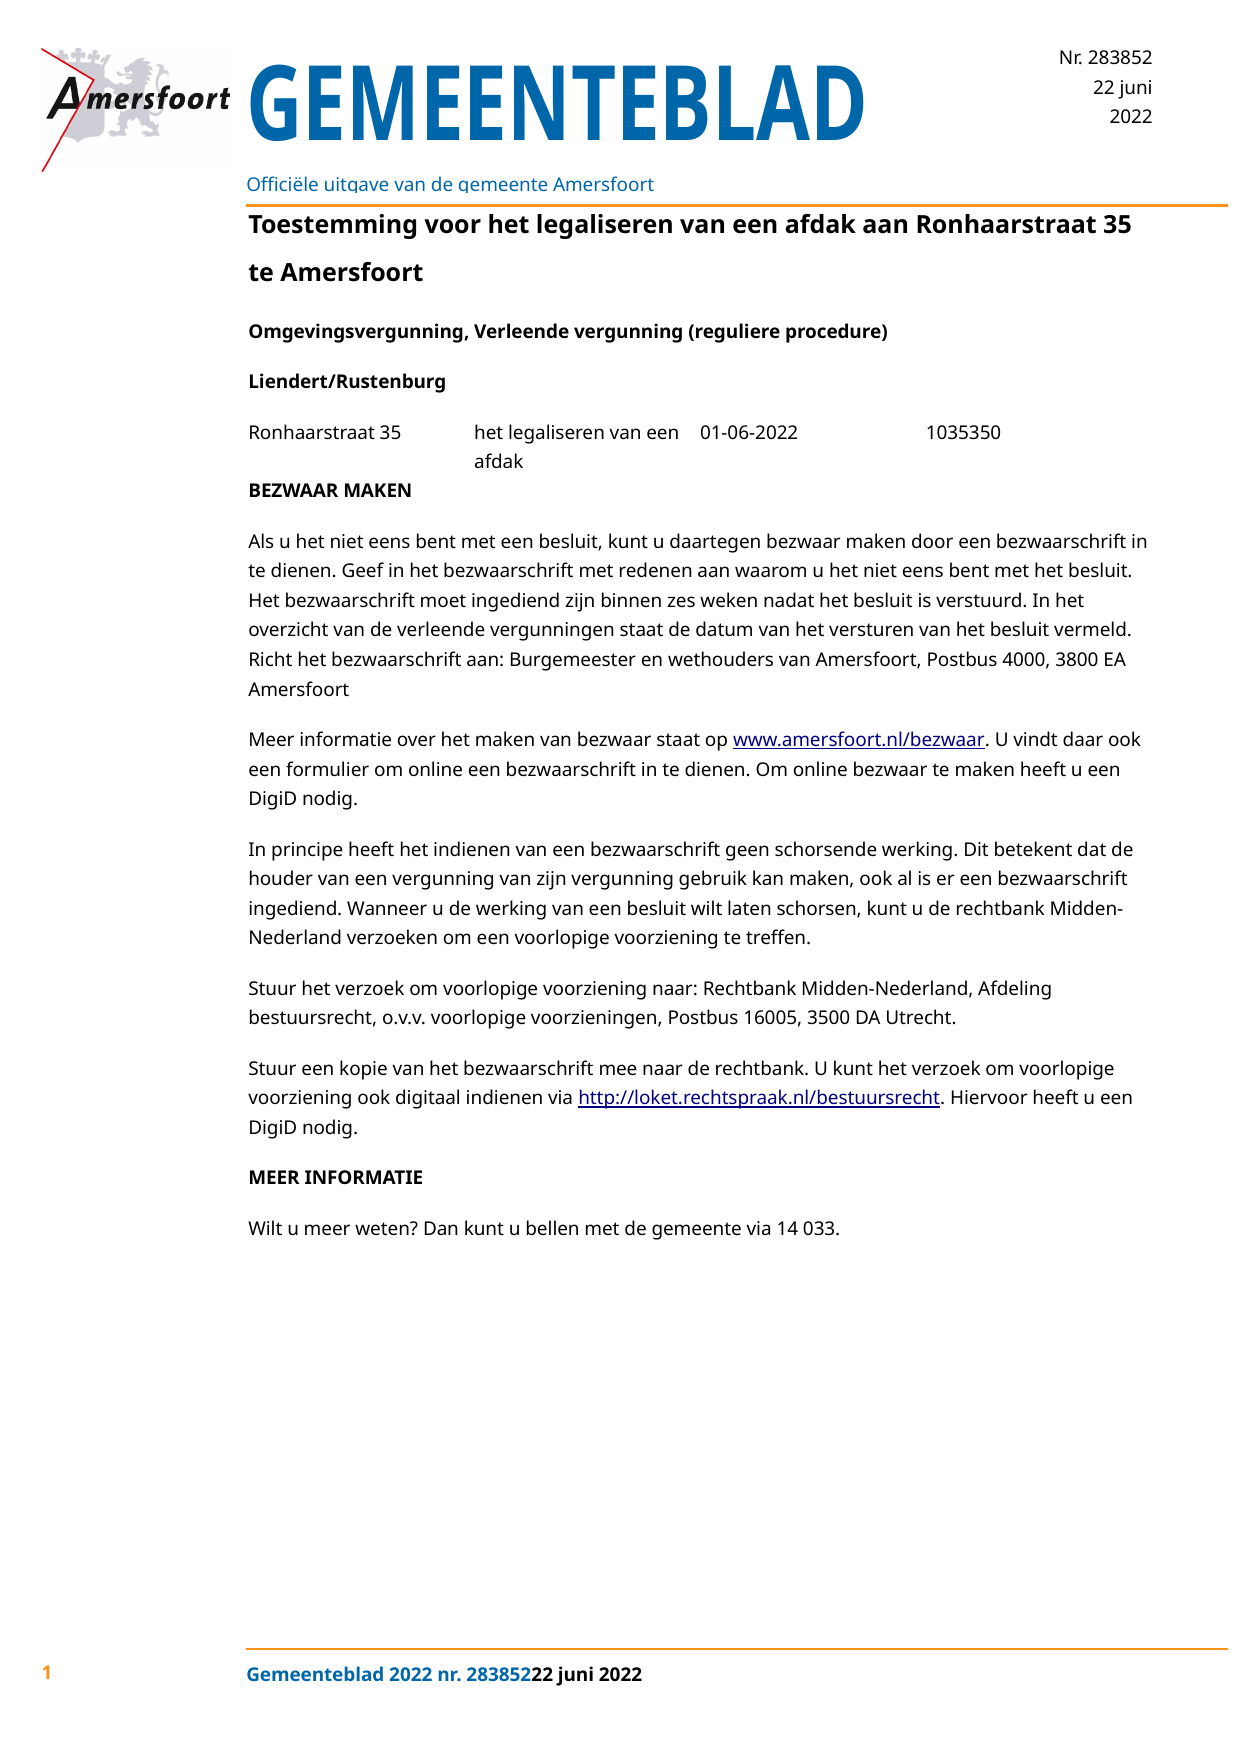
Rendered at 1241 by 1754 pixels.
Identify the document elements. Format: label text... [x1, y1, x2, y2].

text Omgevingsvergunning, Verleende vergunning (reguliere procedure) [248, 318, 1152, 344]
table_header Ronhaarstraat 35 [248, 419, 474, 474]
text Meer informatie over het maken van bezwaar staat op www.amersfoort.nl/bezwaar. U vindt daar ook een formulier om online een bezwaarschrift in te dienen. Om online bezwaar te maken heeft u een DigiD nodig. [248, 726, 1152, 811]
text Stuur een kopie van het bezwaarschrift mee naar de rechtbank. U kunt het verzoek om voorlopige voorziening ook digitaal indienen via http://loket.rechtspraak.nl/bestuursrecht. Hiervoor heeft u een DigiD nodig. [248, 1055, 1152, 1140]
picture [41, 47, 231, 172]
text BEZWAAR MAKEN [248, 477, 1152, 503]
table_header het legaliseren van een afdak [474, 419, 700, 474]
text Als u het niet eens bent met een besluit, kunt u daartegen bezwaar maken door een bezwaarschrift in te dienen. Geef in het bezwaarschrift met redenen aan waarom u het niet eens bent met het besluit. Het bezwaarschrift moet ingediend zijn binnen zes weken nadat het besluit is verstuurd. In het overzicht van de verleende vergunningen staat de datum van het versturen van het besluit vermeld. Richt het bezwaarschrift aan: Burgemeester en wethouders van Amersfoort, Postbus 4000, 3800 EA Amersfoort [248, 528, 1152, 701]
text MEER INFORMATIE [248, 1164, 1152, 1190]
text Wilt u meer weten? Dan kunt u bellen met de gemeente via 14 033. [248, 1215, 1152, 1241]
table_header 1035350 [926, 419, 1152, 474]
text Toestemming voor het legaliseren van een afdak aan Ronhaarstraat 35 te Amersfoort [248, 207, 1152, 288]
text Liendert/Rustenburg [248, 368, 1152, 394]
table_header 01-06-2022 [700, 419, 926, 474]
text In principe heeft het indienen van een bezwaarschrift geen schorsende werking. Dit betekent dat de houder van een vergunning van zijn vergunning gebruik kan maken, ook al is er een bezwaarschrift ingediend. Wanneer u de werking van een besluit wilt laten schorsen, kunt u de rechtbank Midden-Nederland verzoeken om een voorlopige voorziening te treffen. [248, 836, 1152, 950]
text Stuur het verzoek om voorlopige voorziening naar: Rechtbank Midden-Nederland, Afdeling bestuursrecht, o.v.v. voorlopige voorzieningen, Postbus 16005, 3500 DA Utrecht. [248, 975, 1152, 1030]
